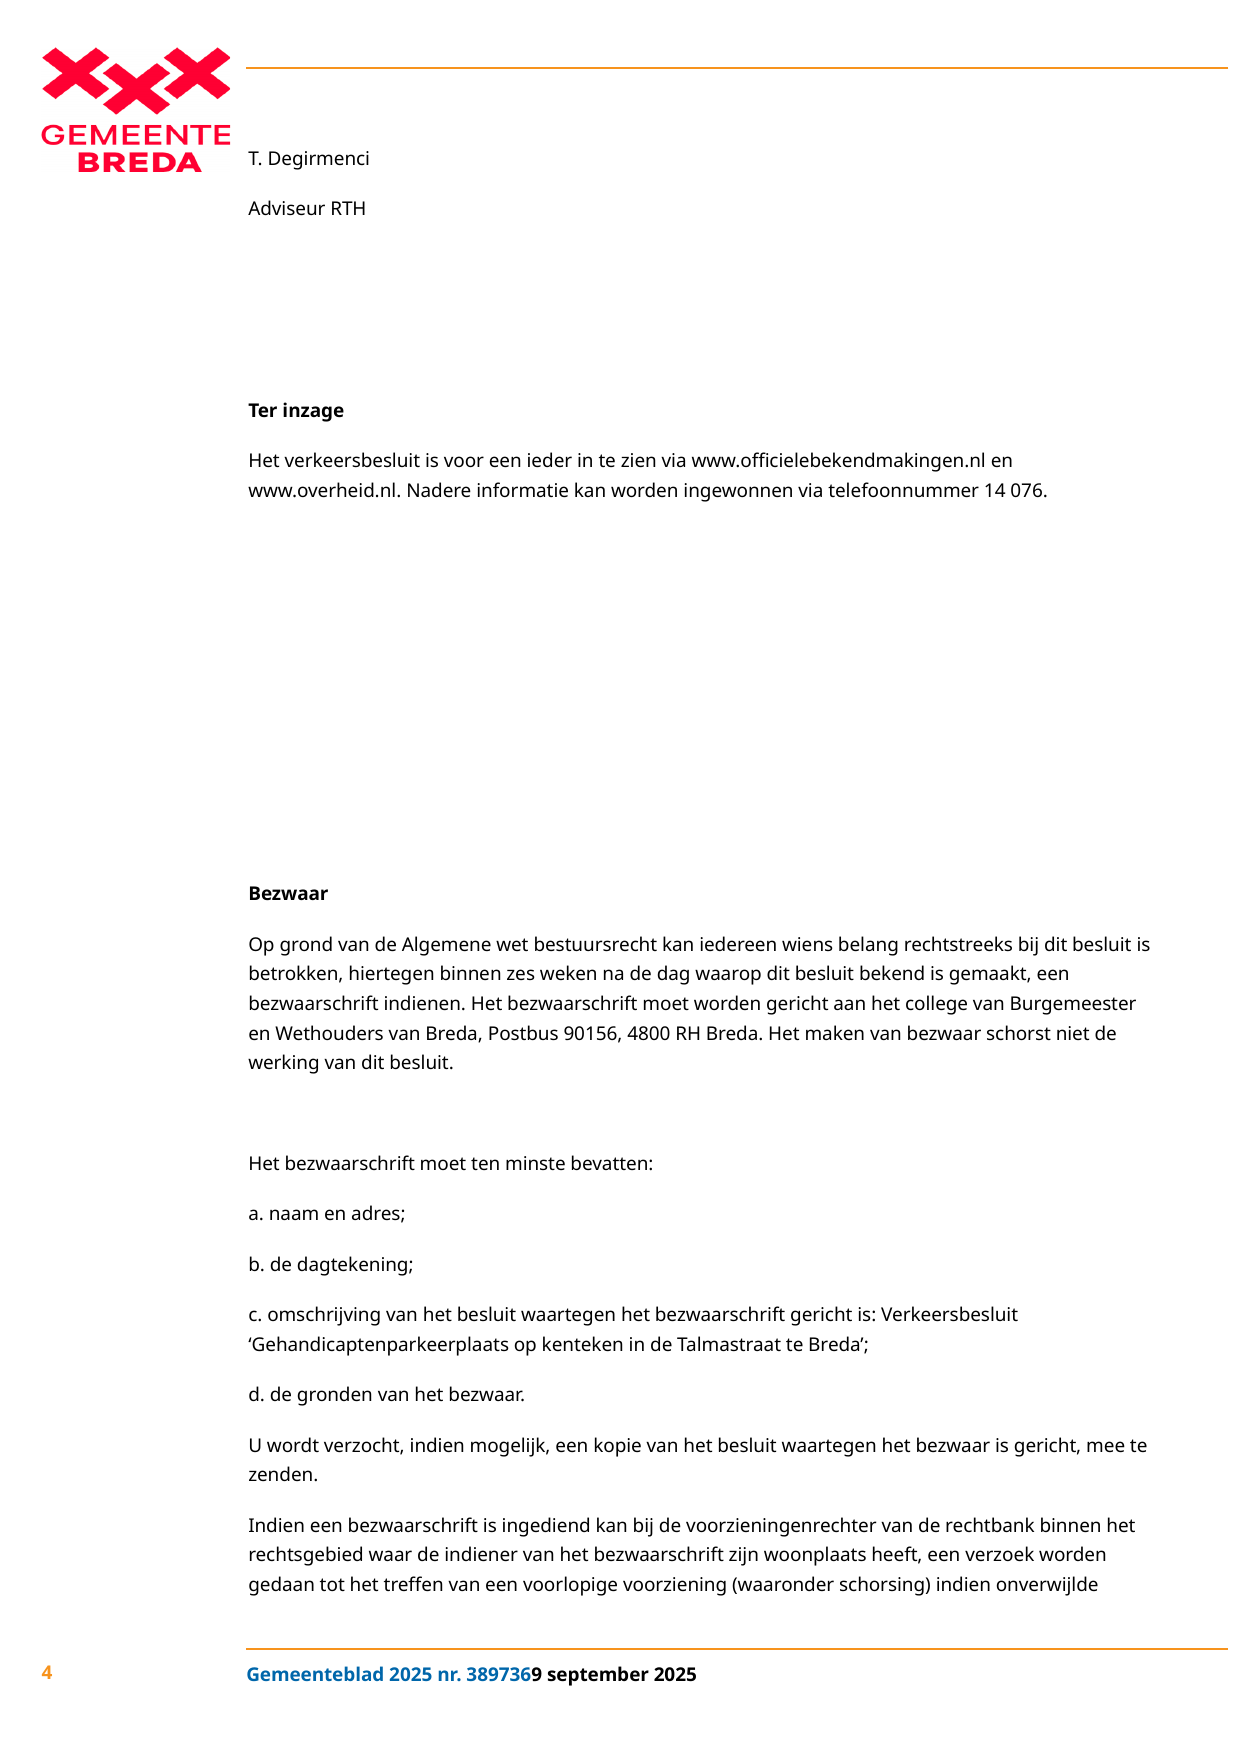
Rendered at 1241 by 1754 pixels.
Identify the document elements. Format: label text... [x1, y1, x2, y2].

text c. omschrijving van het besluit waartegen het bezwaarschrift gericht is: Verkeersbesluit ‘Gehandicaptenparkeerplaats op kenteken in de Talmastraat te Breda’; [248, 1301, 1152, 1357]
text Ter inzage [248, 397, 1152, 423]
text Op grond van de Algemene wet bestuursrecht kan iedereen wiens belang rechtstreeks bij dit besluit is betrokken, hiertegen binnen zes weken na de dag waarop dit besluit bekend is gemaakt, een bezwaarschrift indienen. Het bezwaarschrift moet worden gericht aan het college van Burgemeester en Wethouders van Breda, Postbus 90156, 4800 RH Breda. Het maken van bezwaar schorst niet de werking van dit besluit. [248, 931, 1152, 1075]
text d. de gronden van het bezwaar. [248, 1381, 1152, 1407]
text Bezwaar [248, 881, 1152, 906]
text Het bezwaarschrift moet ten minste bevatten: [248, 1150, 1152, 1176]
text b. de dagtekening; [248, 1251, 1152, 1277]
text Het verkeersbesluit is voor een ieder in te zien via www.officielebekendmakingen.nl en www.overheid.nl. Nadere informatie kan worden ingewonnen via telefoonnummer 14 076. [248, 448, 1152, 503]
text Indien een bezwaarschrift is ingediend kan bij de voorzieningenrechter van de rechtbank binnen het rechtsgebied waar de indiener van het bezwaarschrift zijn woonplaats heeft, een verzoek worden gedaan tot het treffen van een voorlopige voorziening (waaronder schorsing) indien onverwijlde [248, 1512, 1152, 1597]
text a. naam en adres; [248, 1201, 1152, 1226]
picture [41, 47, 231, 172]
text T. Degirmenci [248, 145, 1152, 171]
text U wordt verzocht, indien mogelijk, een kopie van het besluit waartegen het bezwaar is gericht, mee te zenden. [248, 1432, 1152, 1487]
text Adviseur RTH [248, 196, 1152, 221]
